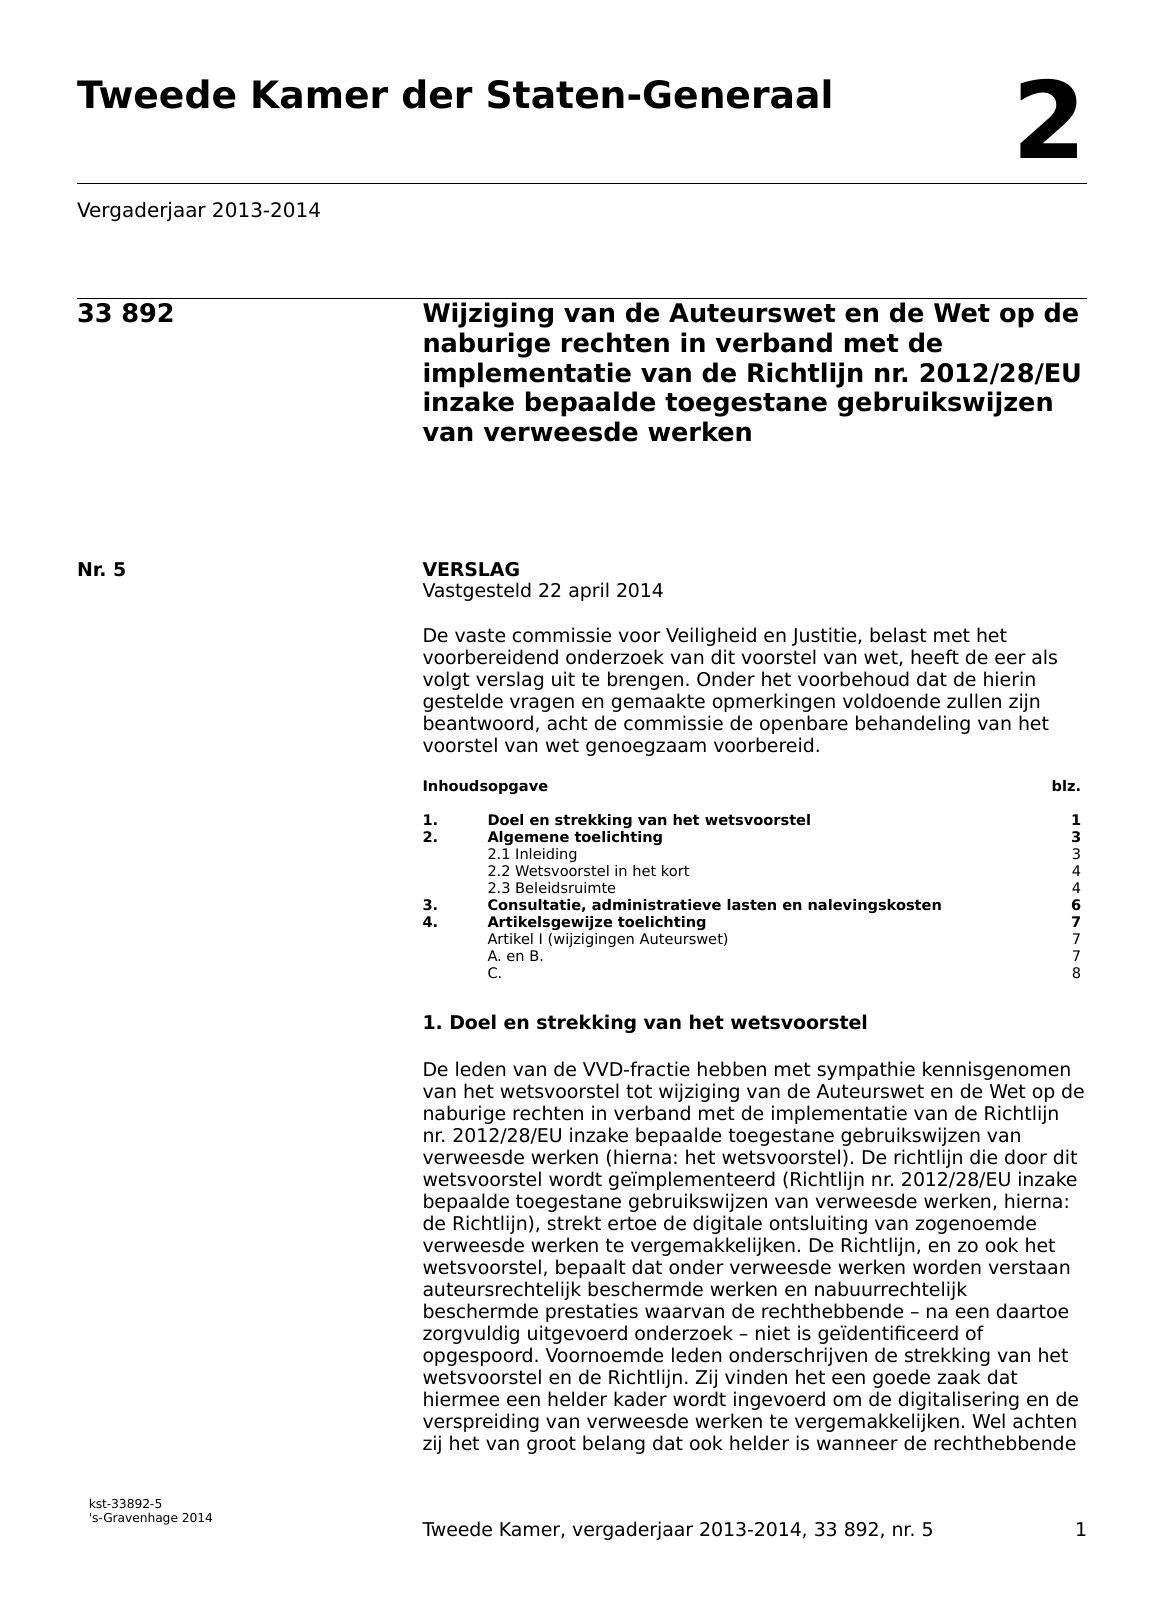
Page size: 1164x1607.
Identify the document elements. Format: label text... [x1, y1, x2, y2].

table_header Tweede Kamer der Staten-Generaal [77, 59, 886, 183]
table_cell 3. [422, 897, 481, 914]
table_cell 1 [1013, 812, 1087, 829]
table_cell 4. [422, 914, 481, 931]
table_cell 3 [1013, 846, 1087, 863]
table_cell 2.3 Beleidsruimte [481, 880, 1013, 897]
table_cell 2.2 Wetsvoorstel in het kort [481, 863, 1013, 880]
table_cell 2. [422, 829, 481, 846]
table_cell Artikel I (wijzigingen Auteurswet) [481, 931, 1013, 948]
table_header Inhoudsopgave [422, 778, 1013, 795]
table_cell Vergaderjaar 2013-2014 [77, 184, 1087, 298]
table_cell 1. [422, 812, 481, 829]
table_cell Doel en strekking van het wetsvoorstel [481, 812, 1013, 829]
table_cell 7 [1013, 914, 1087, 931]
table_cell [422, 795, 481, 812]
text De leden van de VVD-fractie hebben met sympathie kennisgenomen van het wetsvoorstel tot wijziging van de Auteurswet en de Wet op de naburige rechten in verband met de implementatie van de Richtlijn nr. 2012/28/EU inzake bepaalde toegestane gebruikswijzen van verweesde werken (hierna: het wetsvoorstel). De richtlijn die door dit wetsvoorstel wordt geïmplementeerd (Richtlijn nr. 2012/28/EU inzake bepaalde toegestane gebruikswijzen van verweesde werken, hierna: de Richtlijn), strekt ertoe de digitale ontsluiting van zogenoemde verweesde werken te vergemakkelijken. De Richtlijn, en zo ook het wetsvoorstel, bepaalt dat onder verweesde werken worden verstaan auteursrechtelijk beschermde werken en nabuurrechtelijk beschermde prestaties waarvan de rechthebbende – na een daartoe zorgvuldig uitgevoerd onderzoek – niet is geïdentificeerd of opgespoord. Voornoemde leden onderschrijven de strekking van het wetsvoorstel en de Richtlijn. Zij vinden het een goede zaak dat hiermee een helder kader wordt ingevoerd om de digitalisering en de verspreiding van verweesde werken te vergemakkelijken. Wel achten zij het van groot belang dat ook helder is wanneer de rechthebbende [422, 1059, 1087, 1455]
text kst-33892-5 [88, 1497, 323, 1511]
table_cell 7 [1013, 948, 1087, 965]
table_cell 4 [1013, 880, 1087, 897]
table_cell [422, 863, 481, 880]
table_cell Consultatie, administratieve lasten en nalevingskosten [481, 897, 1013, 914]
table_header 2 [886, 59, 1087, 183]
table_cell Algemene toelichting [481, 829, 1013, 846]
table_cell C. [481, 965, 1013, 982]
table_cell 8 [1013, 965, 1087, 982]
table_cell Artikelsgewijze toelichting [481, 914, 1013, 931]
subtitle Nr. 5 VERSLAG [77, 558, 1087, 580]
subtitle 1. Doel en strekking van het wetsvoorstel [422, 1012, 1087, 1034]
subtitle 33 892 Wijziging van de Auteurswet en de Wet op de naburige rechten in verband met de implementatie van de Richtlijn nr. 2012/28/EU inzake bepaalde toegestane gebruikswijzen van verweesde werken [77, 299, 1087, 447]
table_header blz. [1013, 778, 1087, 795]
table_cell [1013, 795, 1087, 812]
table_cell 6 [1013, 897, 1087, 914]
text 's-Gravenhage 2014 [88, 1511, 323, 1525]
text Vastgesteld 22 april 2014 [422, 580, 1087, 602]
table_cell [422, 880, 481, 897]
table_cell A. en B. [481, 948, 1013, 965]
table_cell [481, 795, 1013, 812]
table_cell [422, 931, 481, 948]
table_cell [422, 846, 481, 863]
table_cell 3 [1013, 829, 1087, 846]
table_cell 4 [1013, 863, 1087, 880]
text De vaste commissie voor Veiligheid en Justitie, belast met het voorbereidend onderzoek van dit voorstel van wet, heeft de eer als volgt verslag uit te brengen. Onder het voorbehoud dat de hierin gestelde vragen en gemaakte opmerkingen voldoende zullen zijn beantwoord, acht de commissie de openbare behandeling van het voorstel van wet genoegzaam voorbereid. [422, 624, 1087, 756]
table_cell [422, 965, 481, 982]
table_cell 7 [1013, 931, 1087, 948]
table_cell [422, 948, 481, 965]
table_cell 2.1 Inleiding [481, 846, 1013, 863]
